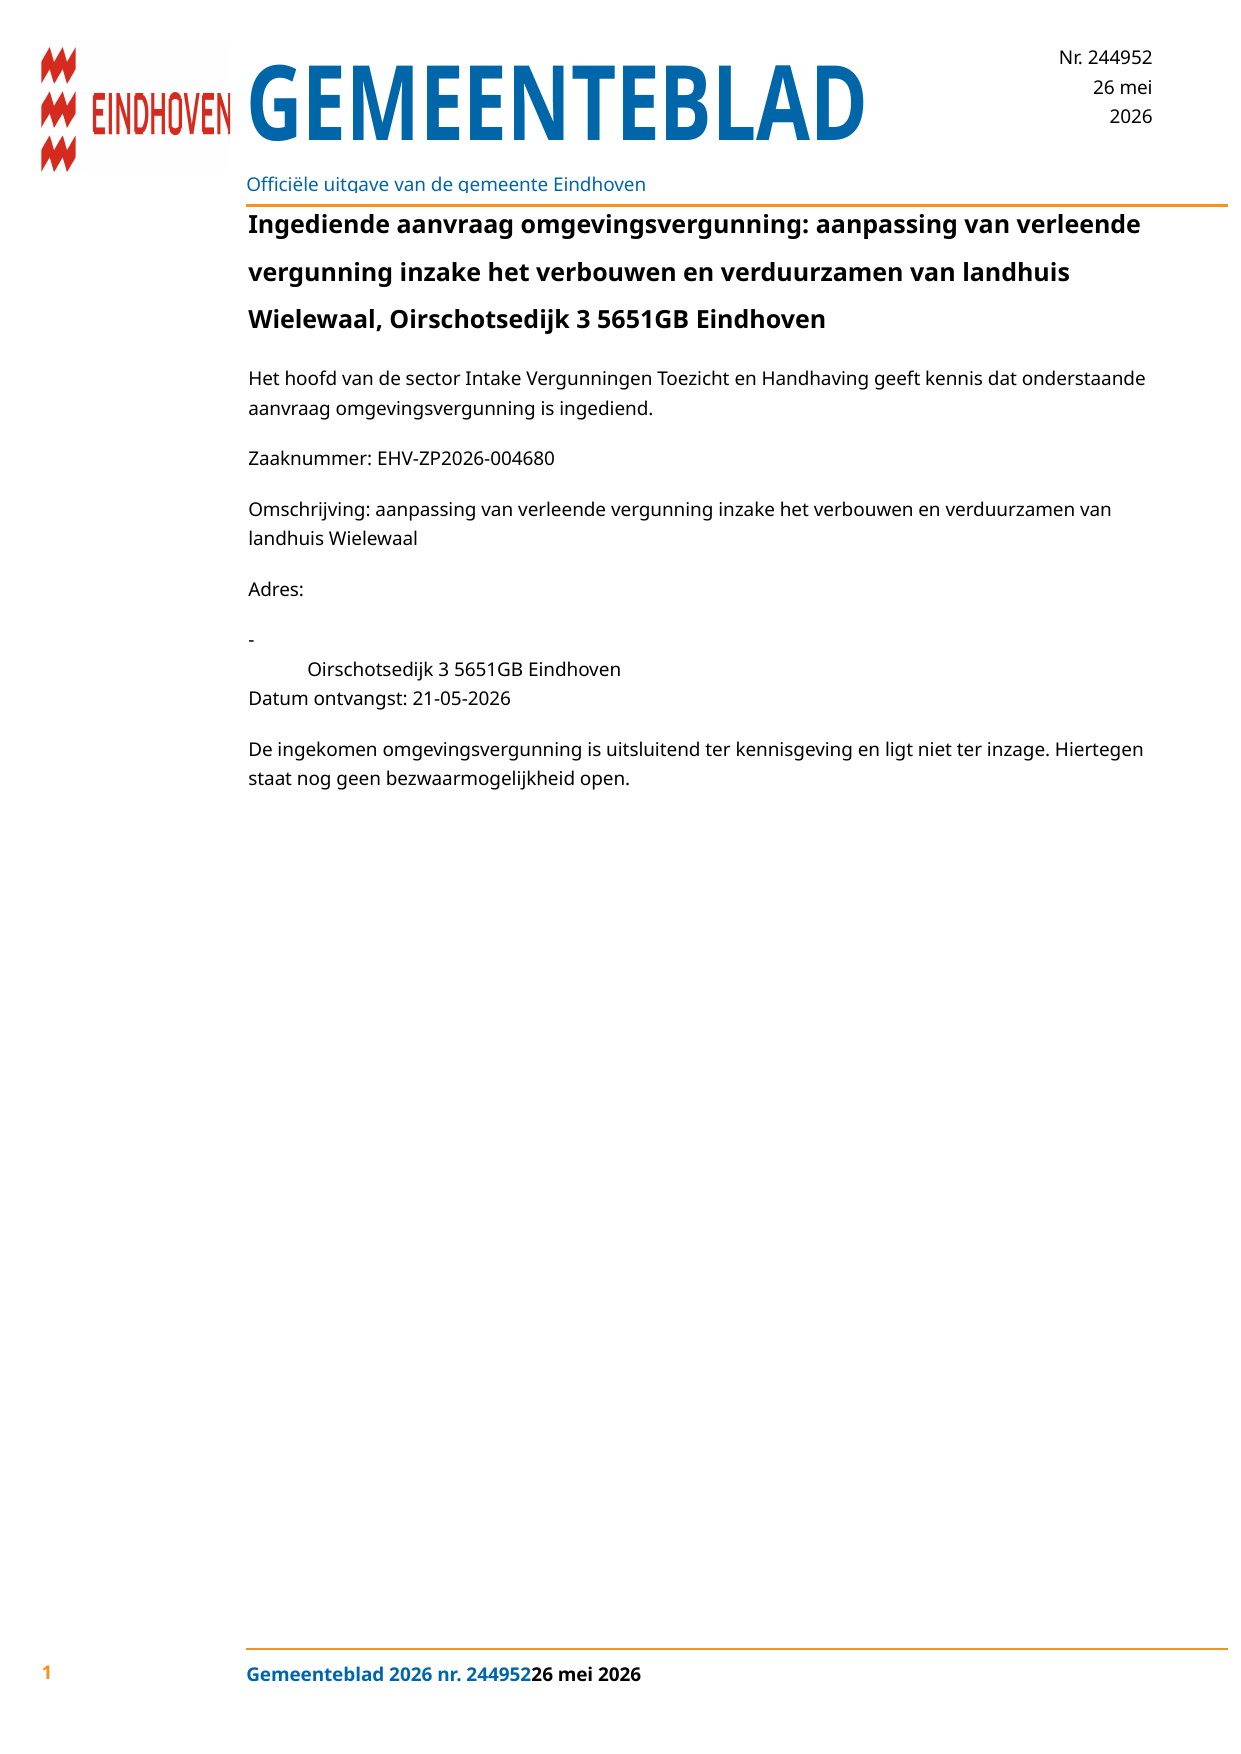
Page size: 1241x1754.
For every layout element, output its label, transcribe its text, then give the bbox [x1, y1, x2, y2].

text Zaaknummer: EHV-ZP2026-004680 [248, 446, 1152, 471]
text Ingediende aanvraag omgevingsvergunning: aanpassing van verleende vergunning inzake het verbouwen en verduurzamen van landhuis Wielewaal, Oirschotsedijk 3 5651GB Eindhoven [248, 207, 1152, 336]
text Datum ontvangst: 21-05-2026 [248, 686, 1152, 711]
text Het hoofd van de sector Intake Vergunningen Toezicht en Handhaving geeft kennis dat onderstaande aanvraag omgevingsvergunning is ingediend. [248, 366, 1152, 421]
text Adres: [248, 576, 1152, 602]
text De ingekomen omgevingsvergunning is uitsluitend ter kennisgeving en ligt niet ter inzage. Hiertegen staat nog geen bezwaarmogelijkheid open. [248, 736, 1152, 791]
text Omschrijving: aanpassing van verleende vergunning inzake het verbouwen en verduurzamen van landhuis Wielewaal [248, 496, 1152, 551]
picture [41, 47, 231, 172]
list Oirschotsedijk 3 5651GB Eindhoven [248, 656, 1152, 682]
